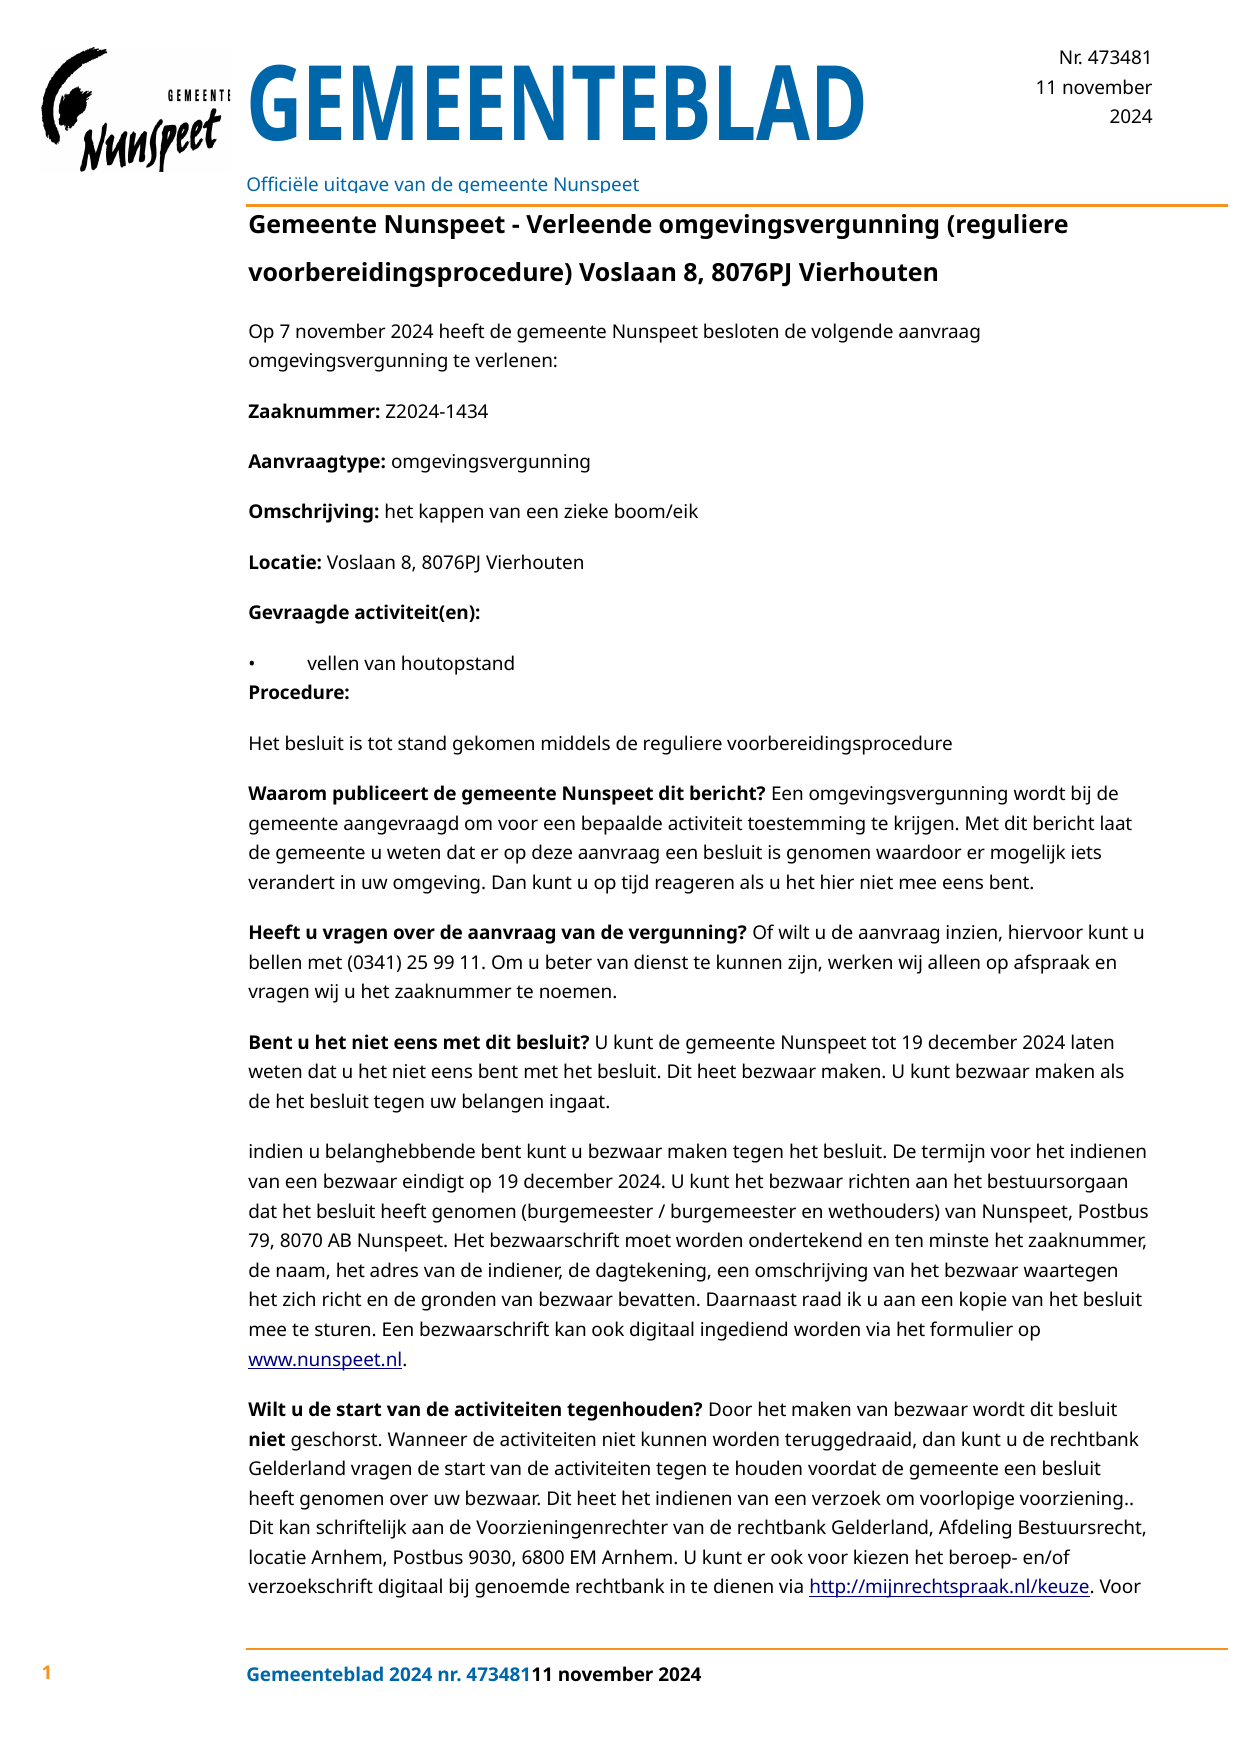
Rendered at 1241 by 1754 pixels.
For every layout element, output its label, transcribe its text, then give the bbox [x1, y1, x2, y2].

text Omschrijving: het kappen van een zieke boom/eik [248, 499, 1152, 524]
text Locatie: Voslaan 8, 8076PJ Vierhouten [248, 549, 1152, 575]
text Procedure: [248, 679, 1152, 705]
text Op 7 november 2024 heeft de gemeente Nunspeet besloten de volgende aanvraag omgevingsvergunning te verlenen: [248, 318, 1152, 373]
text Waarom publiceert de gemeente Nunspeet dit bericht? Een omgevingsvergunning wordt bij de gemeente aangevraagd om voor een bepaalde activiteit toestemming te krijgen. Met dit bericht laat de gemeente u weten dat er op deze aanvraag een besluit is genomen waardoor er mogelijk iets verandert in uw omgeving. Dan kunt u op tijd reageren als u het hier niet mee eens bent. [248, 780, 1152, 895]
text Aanvraagtype: omgevingsvergunning [248, 448, 1152, 474]
text Heeft u vragen over de aanvraag van de vergunning? Of wilt u de aanvraag inzien, hiervoor kunt u bellen met (0341) 25 99 11. Om u beter van dienst te kunnen zijn, werken wij alleen op afspraak en vragen wij u het zaaknummer te noemen. [248, 919, 1152, 1004]
text Zaaknummer: Z2024-1434 [248, 398, 1152, 424]
picture [41, 47, 231, 172]
text Wilt u de start van de activiteiten tegenhouden? Door het maken van bezwaar wordt dit besluit niet geschorst. Wanneer de activiteiten niet kunnen worden teruggedraaid, dan kunt u de rechtbank Gelderland vragen de start van de activiteiten tegen te houden voordat de gemeente een besluit heeft genomen over uw bezwaar. Dit heet het indienen van een verzoek om voorlopige voorziening.. Dit kan schriftelijk aan de Voorzieningenrechter van de rechtbank Gelderland, Afdeling Bestuursrecht, locatie Arnhem, Postbus 9030, 6800 EM Arnhem. U kunt er ook voor kiezen het beroep- en/of verzoekschrift digitaal bij genoemde rechtbank in te dienen via http://mijnrechtspraak.nl/keuze. Voor [248, 1396, 1152, 1599]
text indien u belanghebbende bent kunt u bezwaar maken tegen het besluit. De termijn voor het indienen van een bezwaar eindigt op 19 december 2024. U kunt het bezwaar richten aan het bestuursorgaan dat het besluit heeft genomen (burgemeester / burgemeester en wethouders) van Nunspeet, Postbus 79, 8070 AB Nunspeet. Het bezwaarschrift moet worden ondertekend en ten minste het zaaknummer, de naam, het adres van de indiener, de dagtekening, een omschrijving van het bezwaar waartegen het zich richt en de gronden van bezwaar bevatten. Daarnaast raad ik u aan een kopie van het besluit mee te sturen. Een bezwaarschrift kan ook digitaal ingediend worden via het formulier op www.nunspeet.nl. [248, 1139, 1152, 1372]
text Gevraagde activiteit(en): [248, 599, 1152, 625]
text Het besluit is tot stand gekomen middels de reguliere voorbereidingsprocedure [248, 730, 1152, 756]
text Gemeente Nunspeet - Verleende omgevingsvergunning (reguliere voorbereidingsprocedure) Voslaan 8, 8076PJ Vierhouten [248, 207, 1152, 288]
text Bent u het niet eens met dit besluit? U kunt de gemeente Nunspeet tot 19 december 2024 laten weten dat u het niet eens bent met het besluit. Dit heet bezwaar maken. U kunt bezwaar maken als de het besluit tegen uw belangen ingaat. [248, 1029, 1152, 1114]
list vellen van houtopstand [248, 650, 1152, 676]
